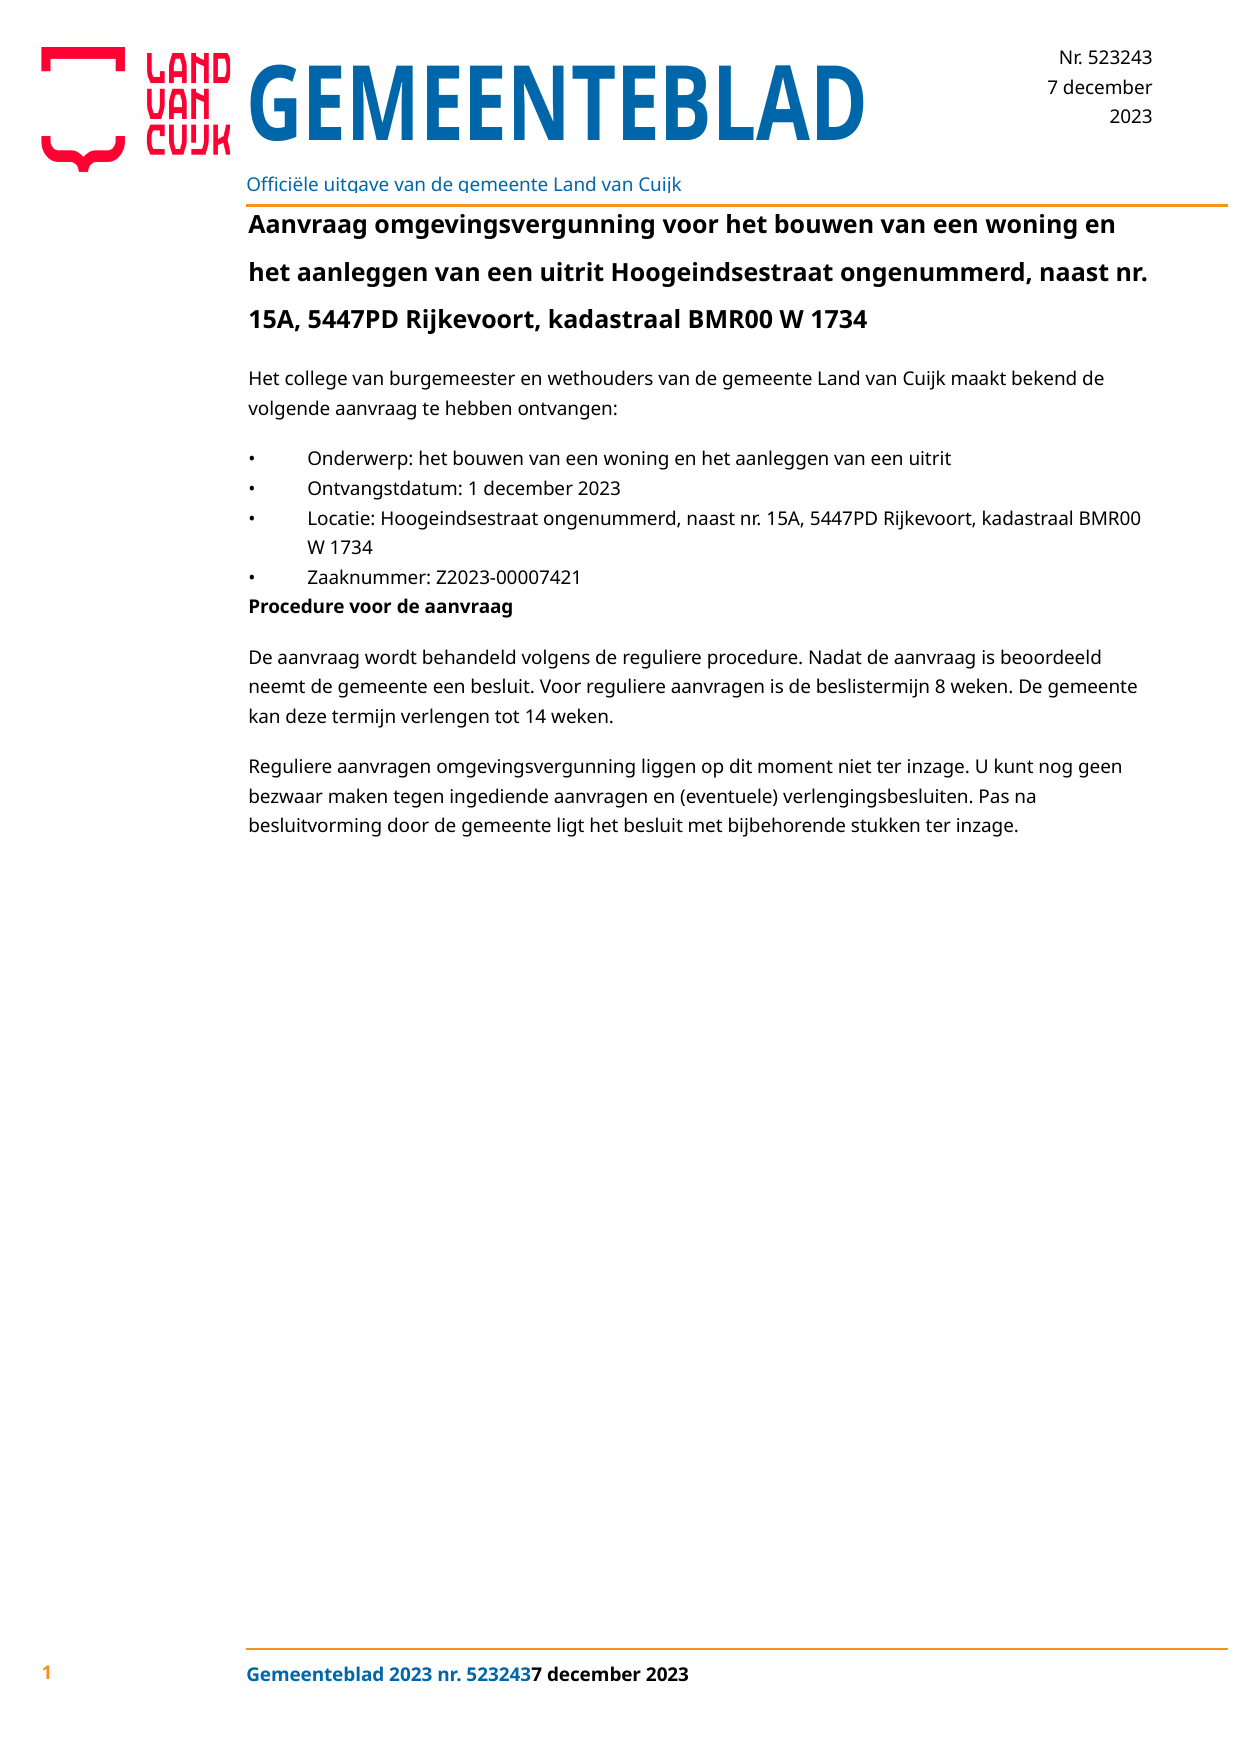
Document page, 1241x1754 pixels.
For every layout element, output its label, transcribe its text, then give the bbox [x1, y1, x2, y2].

list Onderwerp: het bouwen van een woning en het aanleggen van een uitrit [248, 446, 1152, 471]
text De aanvraag wordt behandeld volgens de reguliere procedure. Nadat de aanvraag is beoordeeld neemt de gemeente een besluit. Voor reguliere aanvragen is de beslistermijn 8 weken. De gemeente kan deze termijn verlengen tot 14 weken. [248, 644, 1152, 729]
text Aanvraag omgevingsvergunning voor het bouwen van een woning en het aanleggen van een uitrit Hoogeindsestraat ongenummerd, naast nr. 15A, 5447PD Rijkevoort, kadastraal BMR00 W 1734 [248, 207, 1152, 336]
list Ontvangstdatum: 1 december 2023 [248, 475, 1152, 501]
text Procedure voor de aanvraag [248, 593, 1152, 619]
picture [41, 47, 231, 172]
text Het college van burgemeester en wethouders van de gemeente Land van Cuijk maakt bekend de volgende aanvraag te hebben ontvangen: [248, 366, 1152, 421]
text Reguliere aanvragen omgevingsvergunning liggen op dit moment niet ter inzage. U kunt nog geen bezwaar maken tegen ingediende aanvragen en (eventuele) verlengingsbesluiten. Pas na besluitvorming door de gemeente ligt het besluit met bijbehorende stukken ter inzage. [248, 753, 1152, 838]
list Locatie: Hoogeindsestraat ongenummerd, naast nr. 15A, 5447PD Rijkevoort, kadastraal BMR00 W 1734 [248, 505, 1152, 560]
list Zaaknummer: Z2023-00007421 [248, 564, 1152, 589]
